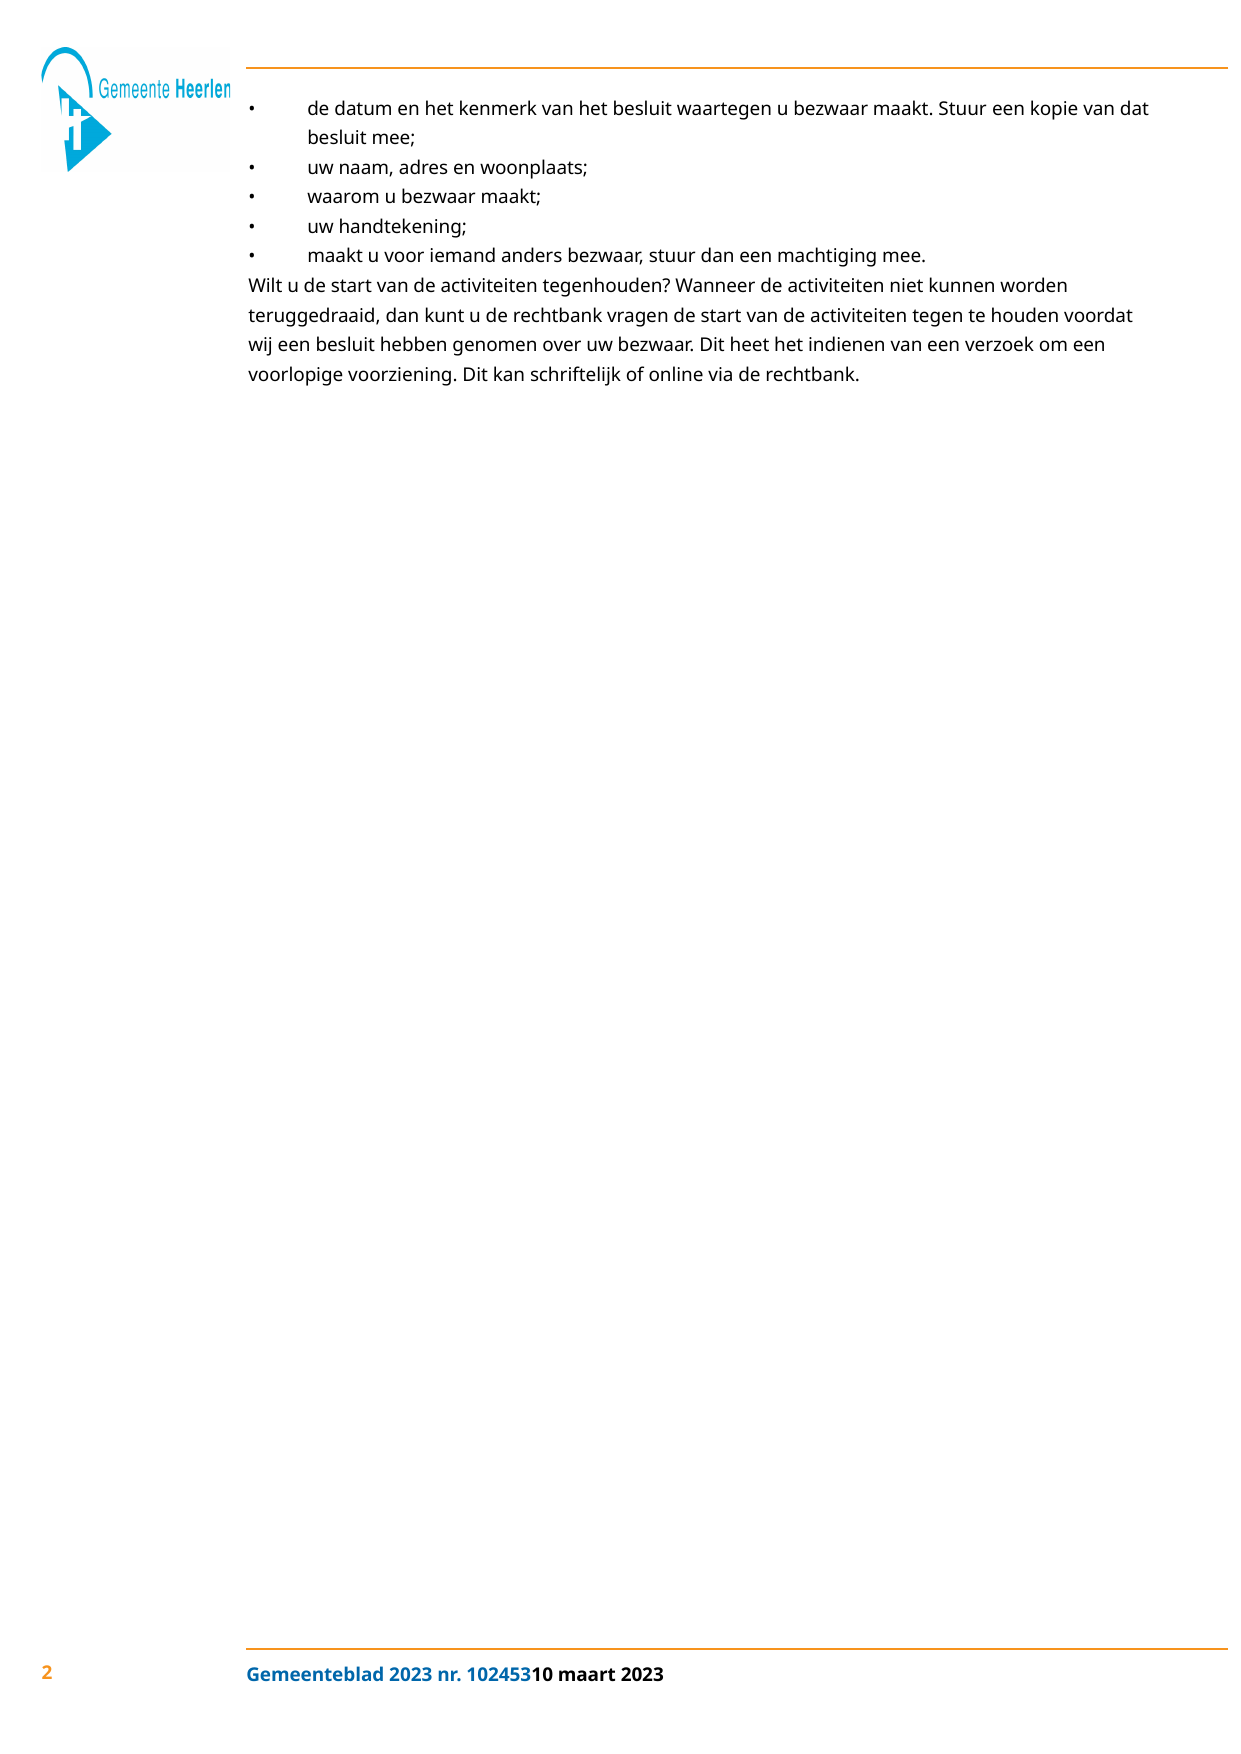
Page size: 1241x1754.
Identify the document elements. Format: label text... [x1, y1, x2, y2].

list maakt u voor iemand anders bezwaar, stuur dan een machtiging mee. [248, 243, 1152, 268]
picture [41, 47, 59, 70]
list uw naam, adres en woonplaats; [248, 154, 1152, 180]
list de datum en het kenmerk van het besluit waartegen u bezwaar maakt. Stuur een kopie van dat besluit mee; [248, 95, 1152, 150]
picture [41, 47, 231, 172]
list waarom u bezwaar maakt; [248, 183, 1152, 209]
list uw handtekening; [248, 213, 1152, 239]
text Wilt u de start van de activiteiten tegenhouden? Wanneer de activiteiten niet kunnen worden teruggedraaid, dan kunt u de rechtbank vragen de start van de activiteiten tegen te houden voordat wij een besluit hebben genomen over uw bezwaar. Dit heet het indienen van een verzoek om een voorlopige voorziening. Dit kan schriftelijk of online via de rechtbank. [248, 272, 1152, 387]
